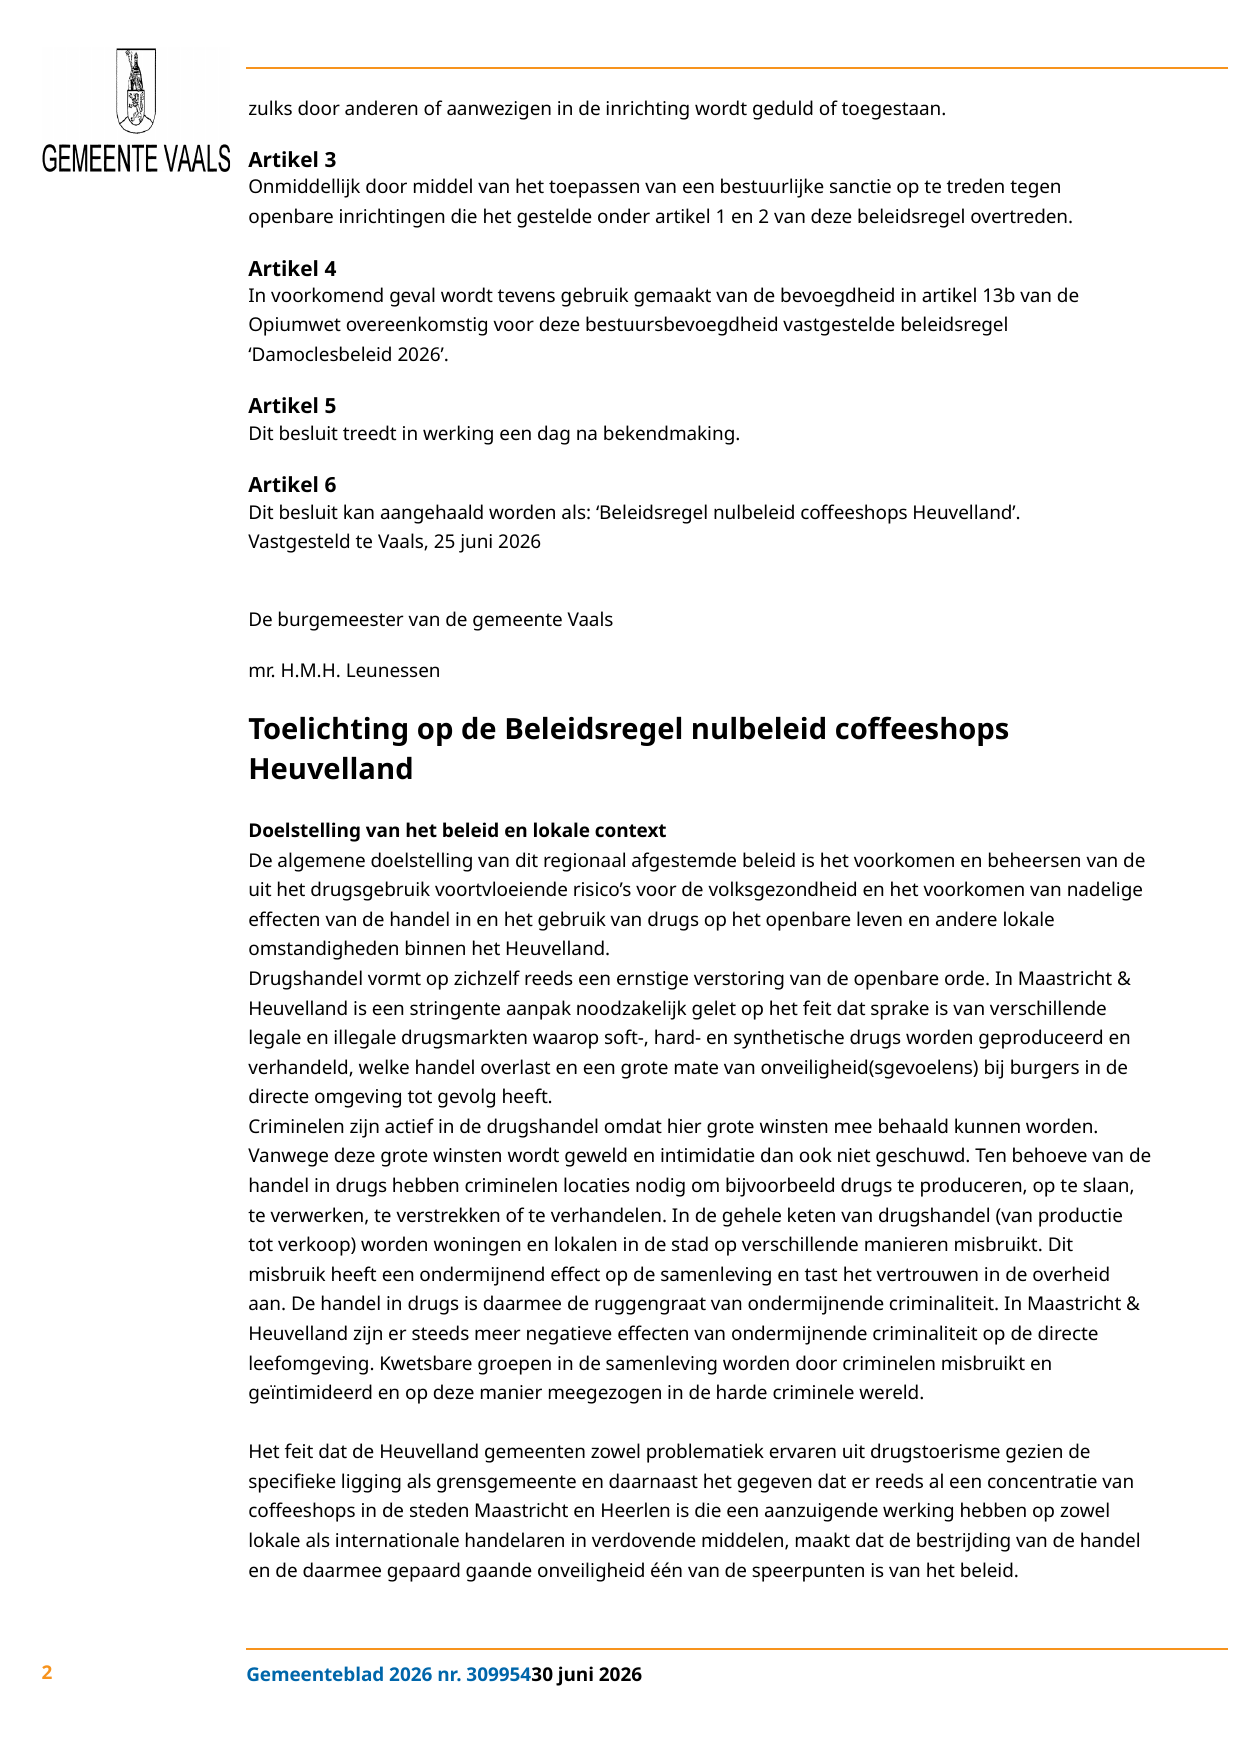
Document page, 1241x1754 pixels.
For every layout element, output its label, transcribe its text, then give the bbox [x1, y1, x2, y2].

text Criminelen zijn actief in de drugshandel omdat hier grote winsten mee behaald kunnen worden. Vanwege deze grote winsten wordt geweld en intimidatie dan ook niet geschuwd. Ten behoeve van de handel in drugs hebben criminelen locaties nodig om bijvoorbeeld drugs te produceren, op te slaan, te verwerken, te verstrekken of te verhandelen. In de gehele keten van drugshandel (van productie tot verkoop) worden woningen en lokalen in de stad op verschillende manieren misbruikt. Dit misbruik heeft een ondermijnend effect op de samenleving en tast het vertrouwen in de overheid aan. De handel in drugs is daarmee de ruggengraat van ondermijnende criminaliteit. In Maastricht & Heuvelland zijn er steeds meer negatieve effecten van ondermijnende criminaliteit op de directe leefomgeving. Kwetsbare groepen in de samenleving worden door criminelen misbruikt en geïntimideerd en op deze manier meegezogen in de harde criminele wereld. [248, 1113, 1152, 1405]
text Vastgesteld te Vaals, 25 juni 2026 [248, 528, 1152, 554]
text In voorkomend geval wordt tevens gebruik gemaakt van de bevoegdheid in artikel 13b van de Opiumwet overeenkomstig voor deze bestuursbevoegdheid vastgestelde beleidsregel ‘Damoclesbeleid 2026’. [248, 282, 1152, 367]
text De burgemeester van de gemeente Vaals [248, 606, 1152, 631]
text Artikel 5 [248, 392, 1152, 420]
text De algemene doelstelling van dit regionaal afgestemde beleid is het voorkomen en beheersen van de uit het drugsgebruik voortvloeiende risico’s voor de volksgezondheid en het voorkomen van nadelige effecten van de handel in en het gebruik van drugs op het openbare leven en andere lokale omstandigheden binnen het Heuvelland. [248, 847, 1152, 961]
text Artikel 4 [248, 254, 1152, 282]
text Dit besluit treedt in werking een dag na bekendmaking. [248, 420, 1152, 446]
text zulks door anderen of aanwezigen in de inrichting wordt geduld of toegestaan. [248, 95, 1152, 121]
picture [41, 47, 231, 172]
text Doelstelling van het beleid en lokale context [248, 817, 1152, 843]
text Artikel 6 [248, 471, 1152, 499]
text Het feit dat de Heuvelland gemeenten zowel problematiek ervaren uit drugstoerisme gezien de specifieke ligging als grensgemeente en daarnaast het gegeven dat er reeds al een concentratie van coffeeshops in de steden Maastricht en Heerlen is die een aanzuigende werking hebben op zowel lokale als internationale handelaren in verdovende middelen, maakt dat de bestrijding van de handel en de daarmee gepaard gaande onveiligheid één van de speerpunten is van het beleid. [248, 1438, 1152, 1582]
text Toelichting op de Beleidsregel nulbeleid coffeeshops Heuvelland [248, 709, 1152, 788]
text Drugshandel vormt op zichzelf reeds een ernstige verstoring van de openbare orde. In Maastricht & Heuvelland is een stringente aanpak noodzakelijk gelet op het feit dat sprake is van verschillende legale en illegale drugsmarkten waarop soft-, hard- en synthetische drugs worden geproduceerd en verhandeld, welke handel overlast en een grote mate van onveiligheid(sgevoelens) bij burgers in de directe omgeving tot gevolg heeft. [248, 965, 1152, 1109]
text mr. H.M.H. Leunessen [248, 657, 1152, 683]
text Dit besluit kan aangehaald worden als: ‘Beleidsregel nulbeleid coffeeshops Heuvelland’. [248, 499, 1152, 525]
text Onmiddellijk door middel van het toepassen van een bestuurlijke sanctie op te treden tegen openbare inrichtingen die het gestelde onder artikel 1 en 2 van deze beleidsregel overtreden. [248, 174, 1152, 229]
text Artikel 3 [248, 145, 1152, 174]
